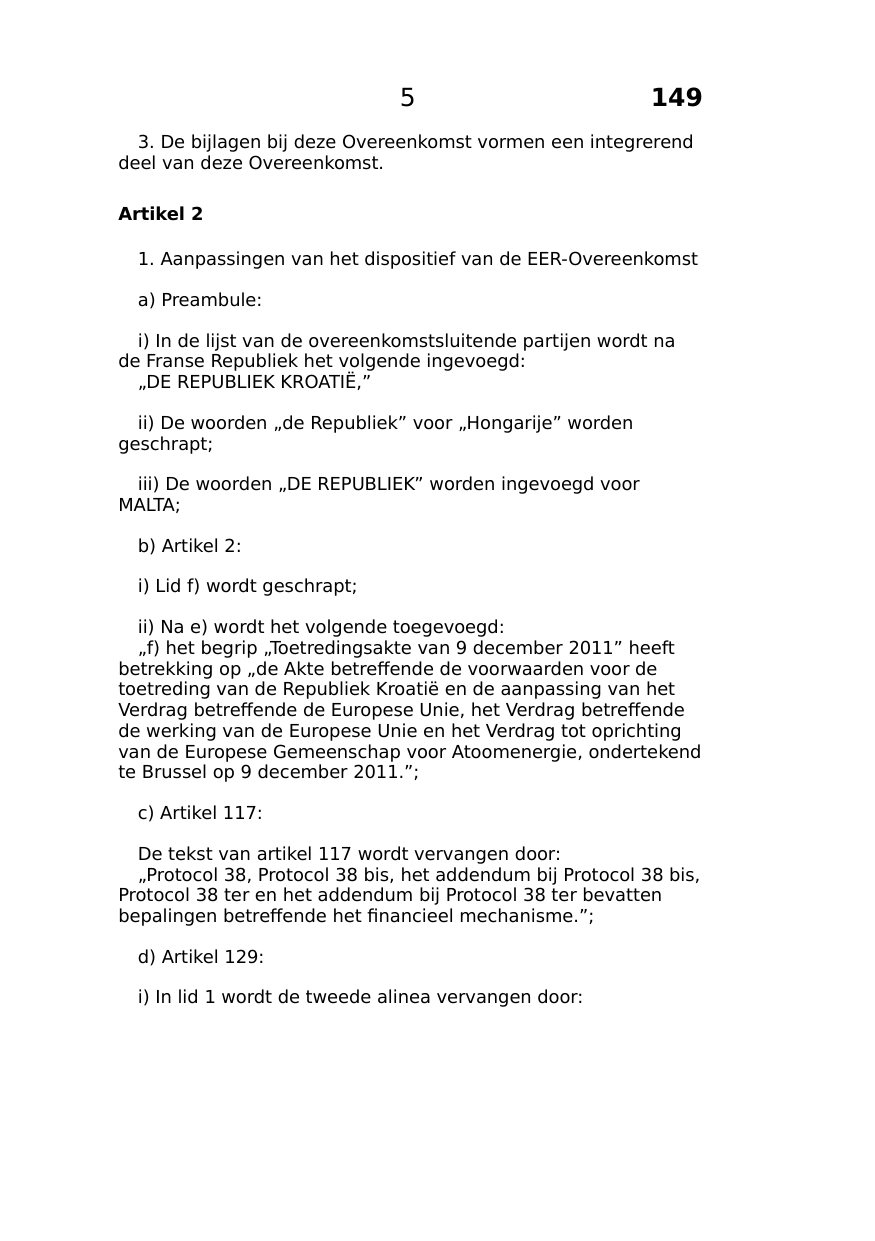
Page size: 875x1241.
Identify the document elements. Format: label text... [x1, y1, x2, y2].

subtitle Artikel 2 [118, 203, 703, 224]
text i) In lid 1 wordt de tweede alinea vervangen door: [118, 987, 703, 1008]
text iii) De woorden „DE REPUBLIEK” worden ingevoegd voor MALTA; [118, 474, 703, 516]
text „DE REPUBLIEK KROATIË,” [118, 372, 703, 393]
text c) Artikel 117: [118, 803, 703, 824]
text De tekst van artikel 117 wordt vervangen door: [118, 844, 703, 864]
text ii) De woorden „de Republiek” voor „Hongarije” worden geschrapt; [118, 413, 703, 454]
text d) Artikel 129: [118, 947, 703, 967]
text „f) het begrip „Toetredingsakte van 9 december 2011” heeft betrekking op „de Akte betreffende de voorwaarden voor de toetreding van de Republiek Kroatië en de aanpassing van het Verdrag betreffende de Europese Unie, het Verdrag betreffende de werking van de Europese Unie en het Verdrag tot oprichting van de Europese Gemeenschap voor Atoomenergie, ondertekend te Brussel op 9 december 2011.”; [118, 638, 703, 783]
text 1. Aanpassingen van het dispositief van de EER-Overeenkomst [118, 249, 703, 270]
text i) Lid f) wordt geschrapt; [118, 576, 703, 597]
text i) In de lijst van de overeenkomstsluitende partijen wordt na de Franse Republiek het volgende ingevoegd: [118, 331, 703, 372]
text 3. De bijlagen bij deze Overeenkomst vormen een integrerend deel van deze Overeenkomst. [118, 132, 703, 173]
text „Protocol 38, Protocol 38 bis, het addendum bij Protocol 38 bis, Protocol 38 ter en het addendum bij Protocol 38 ter bevatten bepalingen betreffende het financieel mechanisme.”; [118, 864, 703, 927]
text b) Artikel 2: [118, 536, 703, 556]
text ii) Na e) wordt het volgende toegevoegd: [118, 617, 703, 638]
text a) Preambule: [118, 290, 703, 311]
